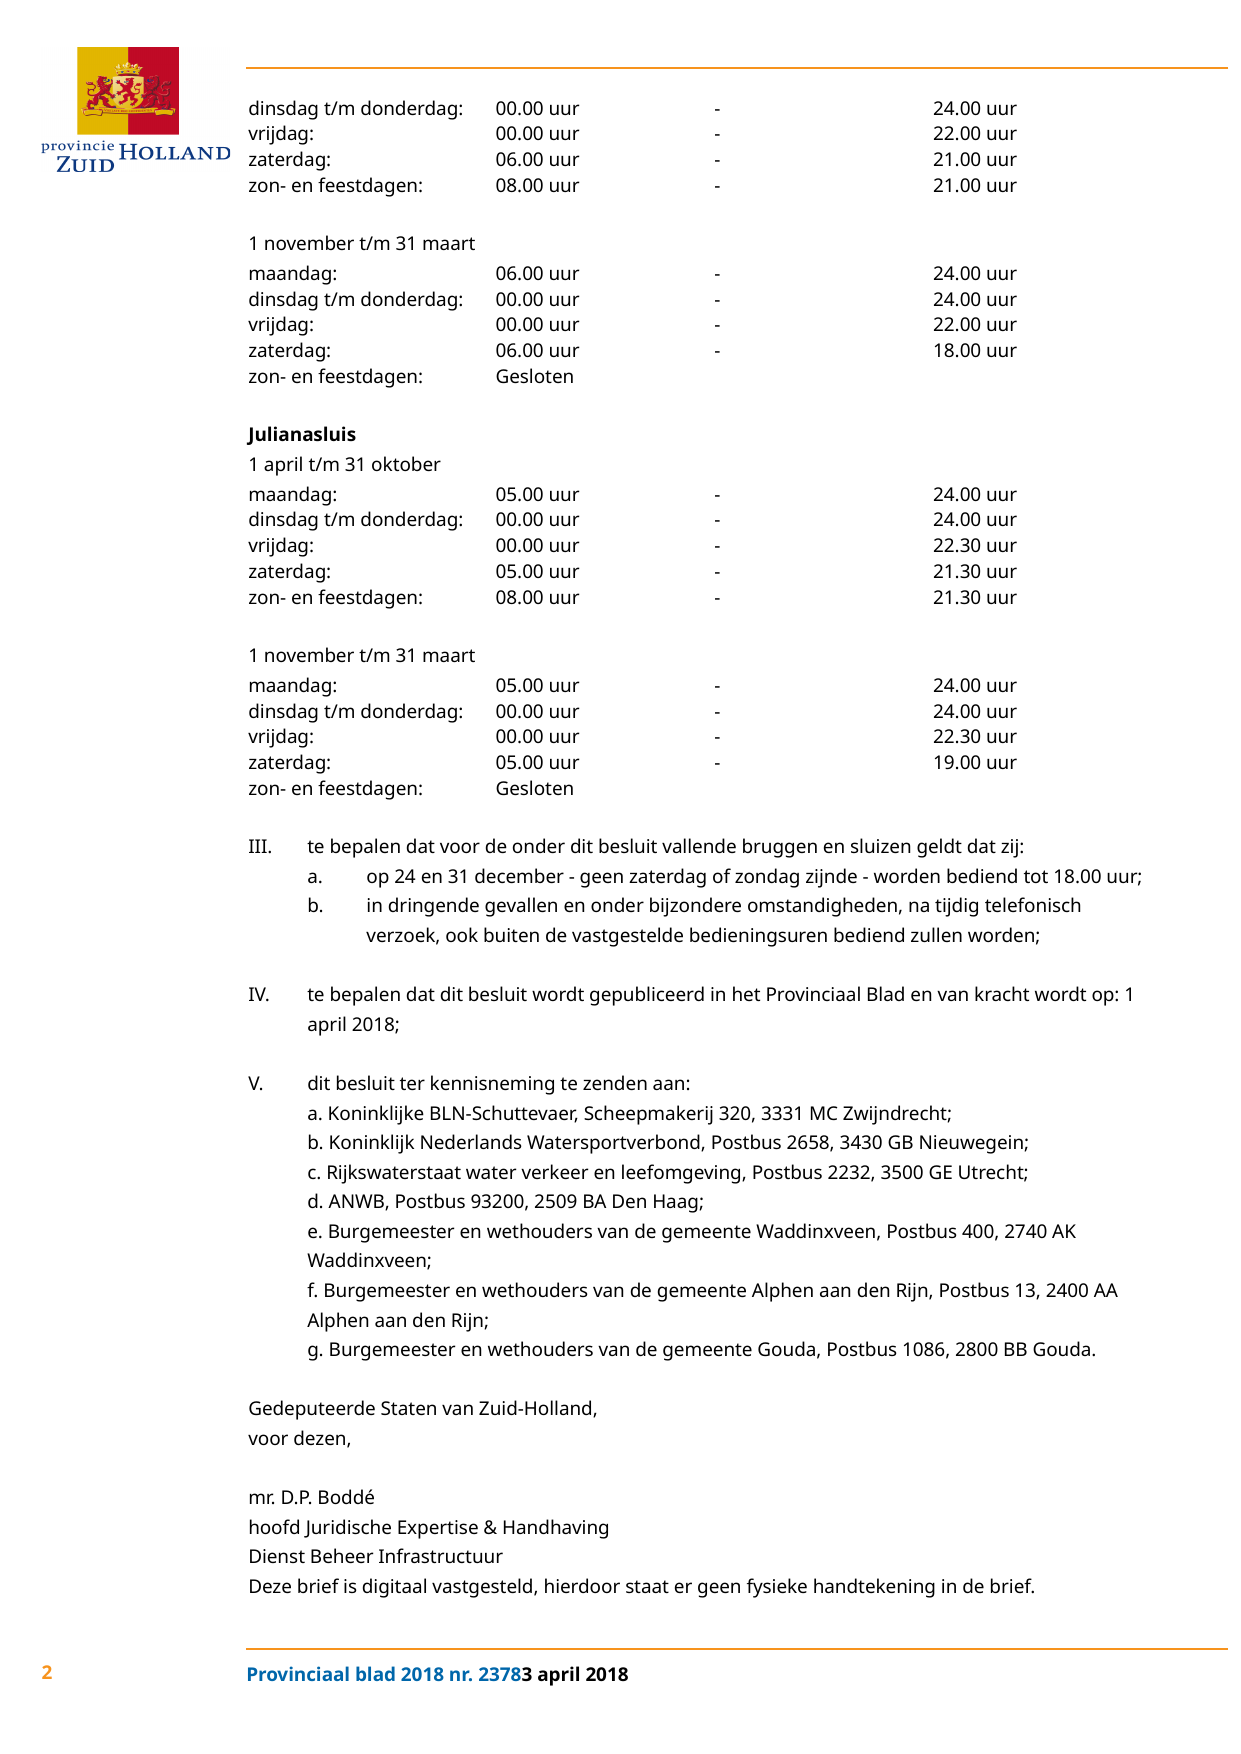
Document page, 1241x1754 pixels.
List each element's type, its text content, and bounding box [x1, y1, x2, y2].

text Deze brief is digitaal vastgesteld, hierdoor staat er geen fysieke handtekening in de brief. [248, 1573, 1152, 1599]
list te bepalen dat voor de onder dit besluit vallende bruggen en sluizen geldt dat zij: [248, 833, 1152, 859]
table_cell - [714, 312, 933, 337]
list op 24 en 31 december - geen zaterdag of zondag zijnde - worden bediend tot 18.00 uur; [307, 863, 1152, 889]
table_cell - [714, 584, 933, 609]
text Julianasluis [248, 422, 1152, 447]
table_cell - [714, 749, 933, 775]
list te bepalen dat dit besluit wordt gepubliceerd in het Provinciaal Blad en van kracht wordt op: 1 april 2018; [248, 981, 1152, 1037]
table_header 06.00 uur [495, 260, 714, 286]
table_cell - [714, 558, 933, 584]
table_cell 00.00 uur [495, 533, 714, 558]
table_header - [714, 672, 933, 698]
table_cell zon- en feestdagen: [248, 775, 495, 801]
picture [41, 47, 231, 172]
table_cell 21.30 uur [933, 584, 1152, 609]
table_cell 08.00 uur [495, 172, 714, 198]
table_cell 24.00 uur [933, 507, 1152, 532]
list g. Burgemeester en wethouders van de gemeente Gouda, Postbus 1086, 2800 BB Gouda. [248, 1336, 1152, 1362]
table_cell dinsdag t/m donderdag: [248, 286, 495, 312]
table_cell 00.00 uur [495, 286, 714, 312]
table_cell 21.30 uur [933, 558, 1152, 584]
table_cell 24.00 uur [933, 286, 1152, 312]
table_cell 00.00 uur [495, 312, 714, 337]
table_cell vrijdag: [248, 724, 495, 749]
text Dienst Beheer Infrastructuur [248, 1543, 1152, 1569]
table_cell - [714, 286, 933, 312]
table_cell zaterdag: [248, 146, 495, 172]
list f. Burgemeester en wethouders van de gemeente Alphen aan den Rijn, Postbus 13, 2400 AA Alphen aan den Rijn; [248, 1277, 1152, 1333]
table_cell 22.30 uur [933, 533, 1152, 558]
table_cell vrijdag: [248, 312, 495, 337]
table_cell 00.00 uur [495, 95, 714, 121]
table_cell - [714, 146, 933, 172]
table_cell 21.00 uur [933, 172, 1152, 198]
table_cell - [714, 507, 933, 532]
table_cell 24.00 uur [933, 698, 1152, 723]
table_cell - [714, 121, 933, 146]
table_cell 06.00 uur [495, 146, 714, 172]
table_header maandag: [248, 260, 495, 286]
table_cell zaterdag: [248, 338, 495, 363]
list d. ANWB, Postbus 93200, 2509 BA Den Haag; [248, 1188, 1152, 1214]
list dit besluit ter kennisneming te zenden aan: [248, 1070, 1152, 1096]
text 1 november t/m 31 maart [248, 642, 1152, 668]
table_cell 00.00 uur [495, 724, 714, 749]
table_header 24.00 uur [933, 672, 1152, 698]
table_cell dinsdag t/m donderdag: [248, 698, 495, 723]
table_cell 22.00 uur [933, 312, 1152, 337]
table_cell dinsdag t/m donderdag: [248, 507, 495, 532]
table_header 24.00 uur [933, 481, 1152, 507]
table_cell 18.00 uur [933, 338, 1152, 363]
table_cell [933, 363, 1152, 389]
list c. Rijkswaterstaat water verkeer en leefomgeving, Postbus 2232, 3500 GE Utrecht; [248, 1159, 1152, 1185]
table_header 24.00 uur [933, 260, 1152, 286]
table_cell zaterdag: [248, 558, 495, 584]
table_header 05.00 uur [495, 672, 714, 698]
list in dringende gevallen en onder bijzondere omstandigheden, na tijdig telefonisch verzoek, ook buiten de vastgestelde bedieningsuren bediend zullen worden; [307, 893, 1152, 948]
table_cell dinsdag t/m donderdag: [248, 95, 495, 121]
table_cell [933, 775, 1152, 801]
table_header - [714, 260, 933, 286]
table_cell 21.00 uur [933, 146, 1152, 172]
table_cell - [714, 95, 933, 121]
table_cell 08.00 uur [495, 584, 714, 609]
list b. Koninklijk Nederlands Watersportverbond, Postbus 2658, 3430 GB Nieuwegein; [248, 1129, 1152, 1155]
table_cell - [714, 338, 933, 363]
table_cell - [714, 172, 933, 198]
table_cell - [714, 698, 933, 723]
table_cell 00.00 uur [495, 121, 714, 146]
text 1 april t/m 31 oktober [248, 451, 1152, 477]
table_cell Gesloten [495, 363, 714, 389]
text hoofd Juridische Expertise & Handhaving [248, 1514, 1152, 1540]
text 1 november t/m 31 maart [248, 231, 1152, 256]
table_cell - [714, 533, 933, 558]
table_header maandag: [248, 481, 495, 507]
table_cell 05.00 uur [495, 749, 714, 775]
table_cell zaterdag: [248, 749, 495, 775]
table_cell 22.00 uur [933, 121, 1152, 146]
text Gedeputeerde Staten van Zuid-Holland, [248, 1396, 1152, 1421]
text mr. D.P. Boddé [248, 1484, 1152, 1510]
table_cell 00.00 uur [495, 698, 714, 723]
table_cell - [714, 724, 933, 749]
table_cell zon- en feestdagen: [248, 172, 495, 198]
table_cell zon- en feestdagen: [248, 584, 495, 609]
table_cell 24.00 uur [933, 95, 1152, 121]
table_header 05.00 uur [495, 481, 714, 507]
table_header maandag: [248, 672, 495, 698]
list e. Burgemeester en wethouders van de gemeente Waddinxveen, Postbus 400, 2740 AK Waddinxveen; [248, 1218, 1152, 1273]
table_cell [714, 775, 933, 801]
table_cell 00.00 uur [495, 507, 714, 532]
text voor dezen, [248, 1425, 1152, 1451]
table_cell vrijdag: [248, 533, 495, 558]
table_cell 19.00 uur [933, 749, 1152, 775]
table_cell 06.00 uur [495, 338, 714, 363]
table_cell 05.00 uur [495, 558, 714, 584]
table_header - [714, 481, 933, 507]
table_cell [714, 363, 933, 389]
table_cell 22.30 uur [933, 724, 1152, 749]
list a. Koninklijke BLN-Schuttevaer, Scheepmakerij 320, 3331 MC Zwijndrecht; [248, 1100, 1152, 1126]
table_cell Gesloten [495, 775, 714, 801]
table_cell zon- en feestdagen: [248, 363, 495, 389]
table_cell vrijdag: [248, 121, 495, 146]
